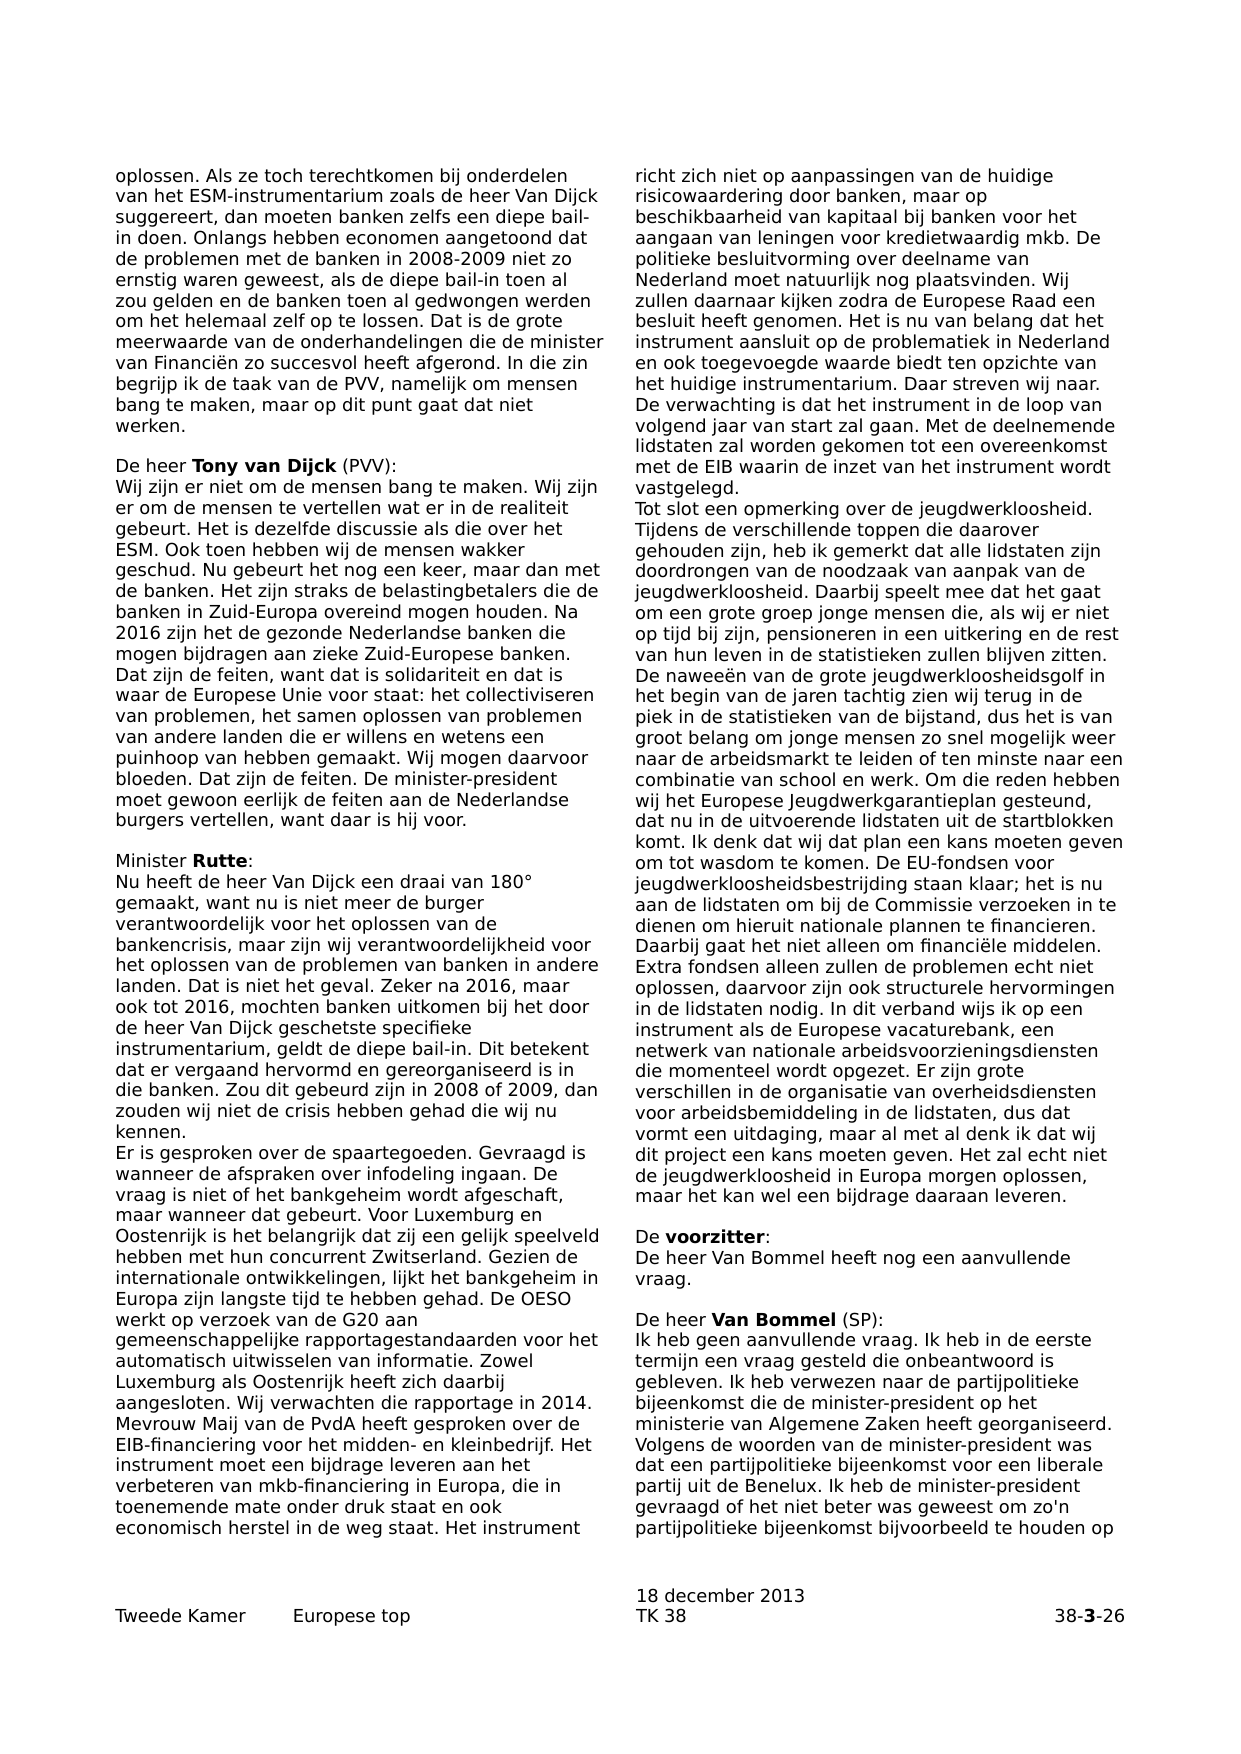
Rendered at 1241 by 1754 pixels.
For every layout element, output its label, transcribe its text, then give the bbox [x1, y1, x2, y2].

text De heer Van Bommel heeft nog een aanvullende vraag. [635, 1248, 1125, 1289]
text De heer Tony van Dijck (PVV): [115, 456, 605, 477]
text Ik heb geen aanvullende vraag. Ik heb in de eerste termijn een vraag gesteld die onbeantwoord is gebleven. Ik heb verwezen naar de partijpolitieke bijeenkomst die de minister-president op het ministerie van Algemene Zaken heeft georganiseerd. Volgens de woorden van de minister-president was dat een partijpolitieke bijeenkomst voor een liberale partij uit de Benelux. Ik heb de minister-president gevraagd of het niet beter was geweest om zo'n partijpolitieke bijeenkomst bijvoorbeeld te houden op [635, 1330, 1125, 1538]
text Er is gesproken over de spaartegoeden. Gevraagd is wanneer de afspraken over infodeling ingaan. De vraag is niet of het bankgeheim wordt afgeschaft, maar wanneer dat gebeurt. Voor Luxemburg en Oostenrijk is het belangrijk dat zij een gelijk speelveld hebben met hun concurrent Zwitserland. Gezien de internationale ontwikkelingen, lijkt het bankgeheim in Europa zijn langste tijd te hebben gehad. De OESO werkt op verzoek van de G20 aan gemeenschappelijke rapportagestandaarden voor het automatisch uitwisselen van informatie. Zowel Luxemburg als Oostenrijk heeft zich daarbij aangesloten. Wij verwachten die rapportage in 2014. [115, 1143, 605, 1413]
text richt zich niet op aanpassingen van de huidige risicowaardering door banken, maar op beschikbaarheid van kapitaal bij banken voor het aangaan van leningen voor kredietwaardig mkb. De politieke besluitvorming over deelname van Nederland moet natuurlijk nog plaatsvinden. Wij zullen daarnaar kijken zodra de Europese Raad een besluit heeft genomen. Het is nu van belang dat het instrument aansluit op de problematiek in Nederland en ook toegevoegde waarde biedt ten opzichte van het huidige instrumentarium. Daar streven wij naar. De verwachting is dat het instrument in de loop van volgend jaar van start zal gaan. Met de deelnemende lidstaten zal worden gekomen tot een overeenkomst met de EIB waarin de inzet van het instrument wordt vastgelegd. [635, 165, 1125, 499]
text oplossen. Als ze toch terechtkomen bij onderdelen van het ESM-instrumentarium zoals de heer Van Dijck suggereert, dan moeten banken zelfs een diepe bail-in doen. Onlangs hebben economen aangetoond dat de problemen met de banken in 2008-2009 niet zo ernstig waren geweest, als de diepe bail-in toen al zou gelden en de banken toen al gedwongen werden om het helemaal zelf op te lossen. Dat is de grote meerwaarde van de onderhandelingen die de minister van Financiën zo succesvol heeft afgerond. In die zin begrijp ik de taak van de PVV, namelijk om mensen bang te maken, maar op dit punt gaat dat niet werken. [115, 165, 605, 436]
text Minister Rutte: [115, 851, 605, 872]
text De voorzitter: [635, 1227, 1125, 1248]
text Mevrouw Maij van de PvdA heeft gesproken over de EIB-financiering voor het midden- en kleinbedrijf. Het instrument moet een bijdrage leveren aan het verbeteren van mkb-financiering in Europa, die in toenemende mate onder druk staat en ook economisch herstel in de weg staat. Het instrument [115, 1413, 605, 1538]
text Tot slot een opmerking over de jeugdwerkloosheid. Tijdens de verschillende toppen die daarover gehouden zijn, heb ik gemerkt dat alle lidstaten zijn doordrongen van de noodzaak van aanpak van de jeugdwerkloosheid. Daarbij speelt mee dat het gaat om een grote groep jonge mensen die, als wij er niet op tijd bij zijn, pensioneren in een uitkering en de rest van hun leven in de statistieken zullen blijven zitten. De naweeën van de grote jeugdwerkloosheidsgolf in het begin van de jaren tachtig zien wij terug in de piek in de statistieken van de bijstand, dus het is van groot belang om jonge mensen zo snel mogelijk weer naar de arbeidsmarkt te leiden of ten minste naar een combinatie van school en werk. Om die reden hebben wij het Europese Jeugdwerkgarantieplan gesteund, dat nu in de uitvoerende lidstaten uit de startblokken komt. Ik denk dat wij dat plan een kans moeten geven om tot wasdom te komen. De EU-fondsen voor jeugdwerkloosheidsbestrijding staan klaar; het is nu aan de lidstaten om bij de Commissie verzoeken in te dienen om hieruit nationale plannen te financieren. Daarbij gaat het niet alleen om financiële middelen. Extra fondsen alleen zullen de problemen echt niet oplossen, daarvoor zijn ook structurele hervormingen in de lidstaten nodig. In dit verband wijs ik op een instrument als de Europese vacaturebank, een netwerk van nationale arbeidsvoorzieningsdiensten die momenteel wordt opgezet. Er zijn grote verschillen in de organisatie van overheidsdiensten voor arbeidsbemiddeling in de lidstaten, dus dat vormt een uitdaging, maar al met al denk ik dat wij dit project een kans moeten geven. Het zal echt niet de jeugdwerkloosheid in Europa morgen oplossen, maar het kan wel een bijdrage daaraan leveren. [635, 499, 1125, 1207]
text De heer Van Bommel (SP): [635, 1309, 1125, 1330]
text Wij zijn er niet om de mensen bang te maken. Wij zijn er om de mensen te vertellen wat er in de realiteit gebeurt. Het is dezelfde discussie als die over het ESM. Ook toen hebben wij de mensen wakker geschud. Nu gebeurt het nog een keer, maar dan met de banken. Het zijn straks de belastingbetalers die de banken in Zuid-Europa overeind mogen houden. Na 2016 zijn het de gezonde Nederlandse banken die mogen bijdragen aan zieke Zuid-Europese banken. Dat zijn de feiten, want dat is solidariteit en dat is waar de Europese Unie voor staat: het collectiviseren van problemen, het samen oplossen van problemen van andere landen die er willens en wetens een puinhoop van hebben gemaakt. Wij mogen daarvoor bloeden. Dat zijn de feiten. De minister-president moet gewoon eerlijk de feiten aan de Nederlandse burgers vertellen, want daar is hij voor. [115, 477, 605, 831]
text Nu heeft de heer Van Dijck een draai van 180° gemaakt, want nu is niet meer de burger verantwoordelijk voor het oplossen van de bankencrisis, maar zijn wij verantwoordelijkheid voor het oplossen van de problemen van banken in andere landen. Dat is niet het geval. Zeker na 2016, maar ook tot 2016, mochten banken uitkomen bij het door de heer Van Dijck geschetste specifieke instrumentarium, geldt de diepe bail-in. Dit betekent dat er vergaand hervormd en gereorganiseerd is in die banken. Zou dit gebeurd zijn in 2008 of 2009, dan zouden wij niet de crisis hebben gehad die wij nu kennen. [115, 872, 605, 1143]
